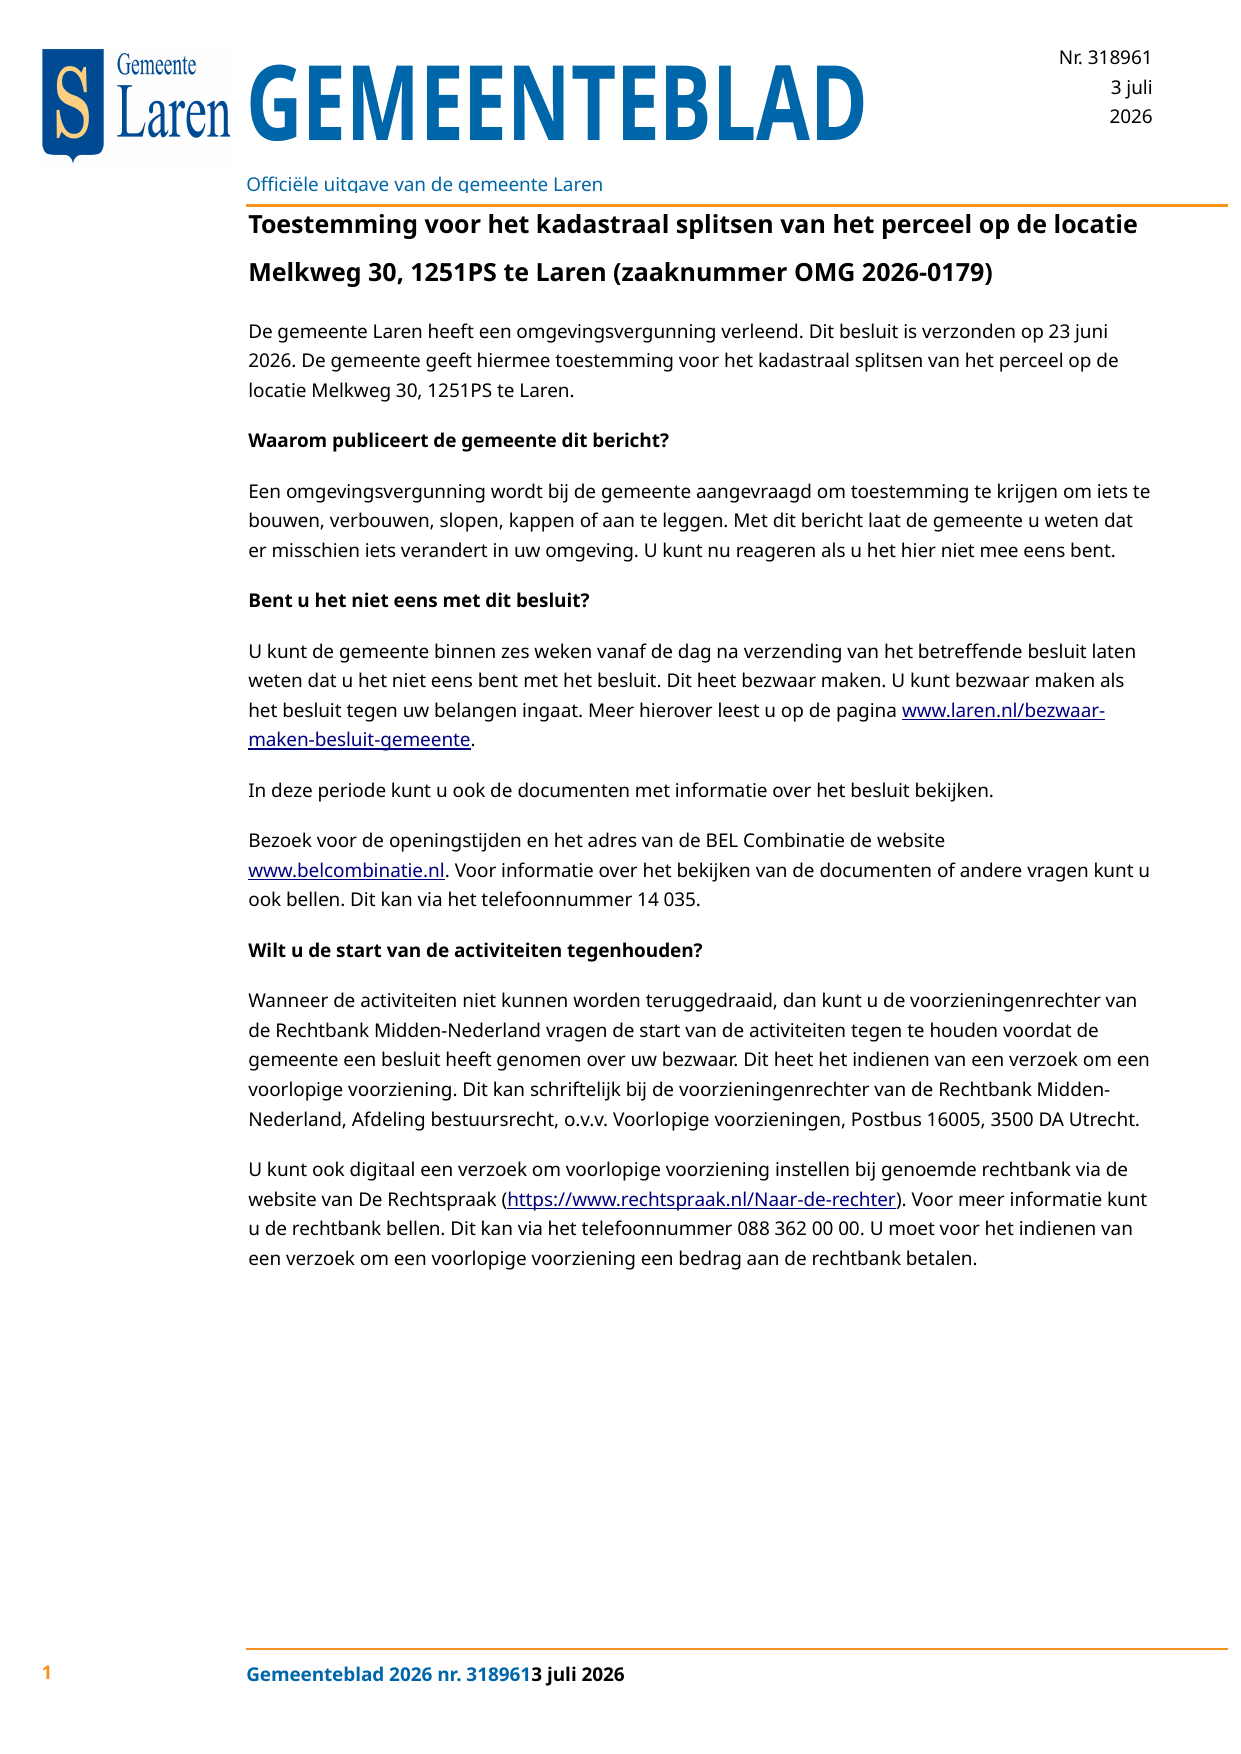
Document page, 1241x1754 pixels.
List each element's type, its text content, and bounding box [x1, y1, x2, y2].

text In deze periode kunt u ook de documenten met informatie over het besluit bekijken. [248, 777, 1152, 803]
text Bent u het niet eens met dit besluit? [248, 587, 1152, 613]
text U kunt ook digitaal een verzoek om voorlopige voorziening instellen bij genoemde rechtbank via de website van De Rechtspraak (https://www.rechtspraak.nl/Naar-de-rechter). Voor meer informatie kunt u de rechtbank bellen. Dit kan via het telefoonnummer 088 362 00 00. U moet voor het indienen van een verzoek om een voorlopige voorziening een bedrag aan de rechtbank betalen. [248, 1156, 1152, 1271]
text U kunt de gemeente binnen zes weken vanaf de dag na verzending van het betreffende besluit laten weten dat u het niet eens bent met het besluit. Dit heet bezwaar maken. U kunt bezwaar maken als het besluit tegen uw belangen ingaat. Meer hierover leest u op de pagina www.laren.nl/bezwaar-maken-besluit-gemeente. [248, 638, 1152, 752]
text Wilt u de start van de activiteiten tegenhouden? [248, 937, 1152, 963]
text Bezoek voor de openingstijden en het adres van de BEL Combinatie de website www.belcombinatie.nl. Voor informatie over het bekijken van de documenten of andere vragen kunt u ook bellen. Dit kan via het telefoonnummer 14 035. [248, 827, 1152, 912]
picture [41, 47, 231, 172]
text Toestemming voor het kadastraal splitsen van het perceel op de locatie Melkweg 30, 1251PS te Laren (zaaknummer OMG 2026-0179) [248, 207, 1152, 288]
text Wanneer de activiteiten niet kunnen worden teruggedraaid, dan kunt u de voorzieningenrechter van de Rechtbank Midden-Nederland vragen de start van de activiteiten tegen te houden voordat de gemeente een besluit heeft genomen over uw bezwaar. Dit heet het indienen van een verzoek om een voorlopige voorziening. Dit kan schriftelijk bij de voorzieningenrechter van de Rechtbank Midden-Nederland, Afdeling bestuursrecht, o.v.v. Voorlopige voorzieningen, Postbus 16005, 3500 DA Utrecht. [248, 987, 1152, 1132]
text Een omgevingsvergunning wordt bij de gemeente aangevraagd om toestemming te krijgen om iets te bouwen, verbouwen, slopen, kappen of aan te leggen. Met dit bericht laat de gemeente u weten dat er misschien iets verandert in uw omgeving. U kunt nu reageren als u het hier niet mee eens bent. [248, 478, 1152, 563]
text De gemeente Laren heeft een omgevingsvergunning verleend. Dit besluit is verzonden op 23 juni 2026. De gemeente geeft hiermee toestemming voor het kadastraal splitsen van het perceel op de locatie Melkweg 30, 1251PS te Laren. [248, 318, 1152, 403]
text Waarom publiceert de gemeente dit bericht? [248, 427, 1152, 453]
